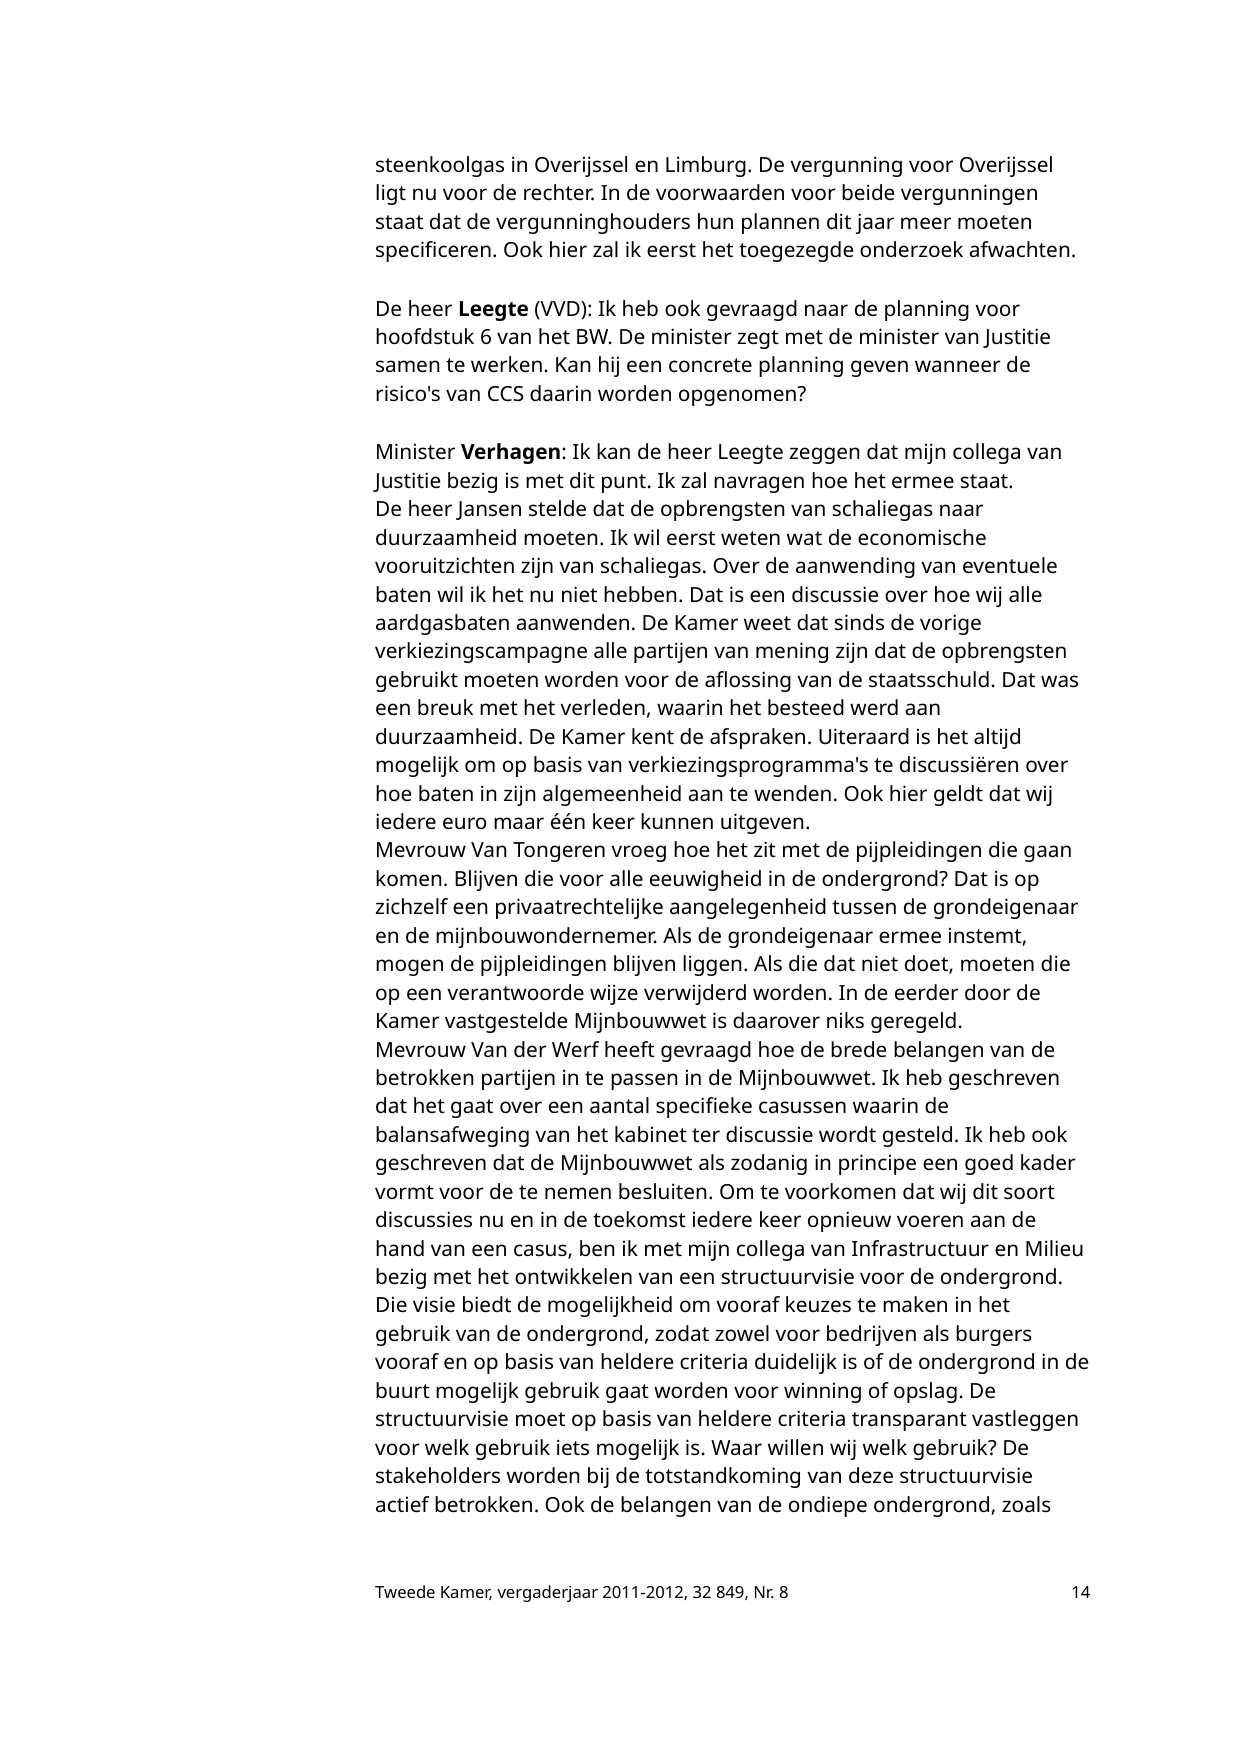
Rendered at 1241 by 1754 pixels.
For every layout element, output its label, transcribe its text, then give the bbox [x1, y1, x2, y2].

text De heer Jansen stelde dat de opbrengsten van schaliegas naar duurzaamheid moeten. Ik wil eerst weten wat de economische vooruitzichten zijn van schaliegas. Over de aanwending van eventuele baten wil ik het nu niet hebben. Dat is een discussie over hoe wij alle aardgasbaten aanwenden. De Kamer weet dat sinds de vorige verkiezingscampagne alle partijen van mening zijn dat de opbrengsten gebruikt moeten worden voor de aflossing van de staatsschuld. Dat was een breuk met het verleden, waarin het besteed werd aan duurzaamheid. De Kamer kent de afspraken. Uiteraard is het altijd mogelijk om op basis van verkiezingsprogramma's te discussiëren over hoe baten in zijn algemeenheid aan te wenden. Ook hier geldt dat wij iedere euro maar één keer kunnen uitgeven. [375, 494, 1090, 836]
text Minister Verhagen: Ik kan de heer Leegte zeggen dat mijn collega van Justitie bezig is met dit punt. Ik zal navragen hoe het ermee staat. [375, 437, 1090, 494]
text Mevrouw Van der Werf heeft gevraagd hoe de brede belangen van de betrokken partijen in te passen in de Mijnbouwwet. Ik heb geschreven dat het gaat over een aantal specifieke casussen waarin de balansafweging van het kabinet ter discussie wordt gesteld. Ik heb ook geschreven dat de Mijnbouwwet als zodanig in principe een goed kader vormt voor de te nemen besluiten. Om te voorkomen dat wij dit soort discussies nu en in de toekomst iedere keer opnieuw voeren aan de hand van een casus, ben ik met mijn collega van Infrastructuur en Milieu bezig met het ontwikkelen van een structuurvisie voor de ondergrond. Die visie biedt de mogelijkheid om vooraf keuzes te maken in het gebruik van de ondergrond, zodat zowel voor bedrijven als burgers vooraf en op basis van heldere criteria duidelijk is of de ondergrond in de buurt mogelijk gebruik gaat worden voor winning of opslag. De structuurvisie moet op basis van heldere criteria transparant vastleggen voor welk gebruik iets mogelijk is. Waar willen wij welk gebruik? De stakeholders worden bij de totstandkoming van deze structuurvisie actief betrokken. Ook de belangen van de ondiepe ondergrond, zoals [375, 1035, 1090, 1518]
text steenkoolgas in Overijssel en Limburg. De vergunning voor Overijssel ligt nu voor de rechter. In de voorwaarden voor beide vergunningen staat dat de vergunninghouders hun plannen dit jaar meer moeten specificeren. Ook hier zal ik eerst het toegezegde onderzoek afwachten. [375, 150, 1090, 264]
text Mevrouw Van Tongeren vroeg hoe het zit met de pijpleidingen die gaan komen. Blijven die voor alle eeuwigheid in de ondergrond? Dat is op zichzelf een privaatrechtelijke aangelegenheid tussen de grondeigenaar en de mijnbouwondernemer. Als de grondeigenaar ermee instemt, mogen de pijpleidingen blijven liggen. Als die dat niet doet, moeten die op een verantwoorde wijze verwijderd worden. In de eerder door de Kamer vastgestelde Mijnbouwwet is daarover niks geregeld. [375, 836, 1090, 1035]
text De heer Leegte (VVD): Ik heb ook gevraagd naar de planning voor hoofdstuk 6 van het BW. De minister zegt met de minister van Justitie samen te werken. Kan hij een concrete planning geven wanneer de risico's van CCS daarin worden opgenomen? [375, 294, 1090, 407]
